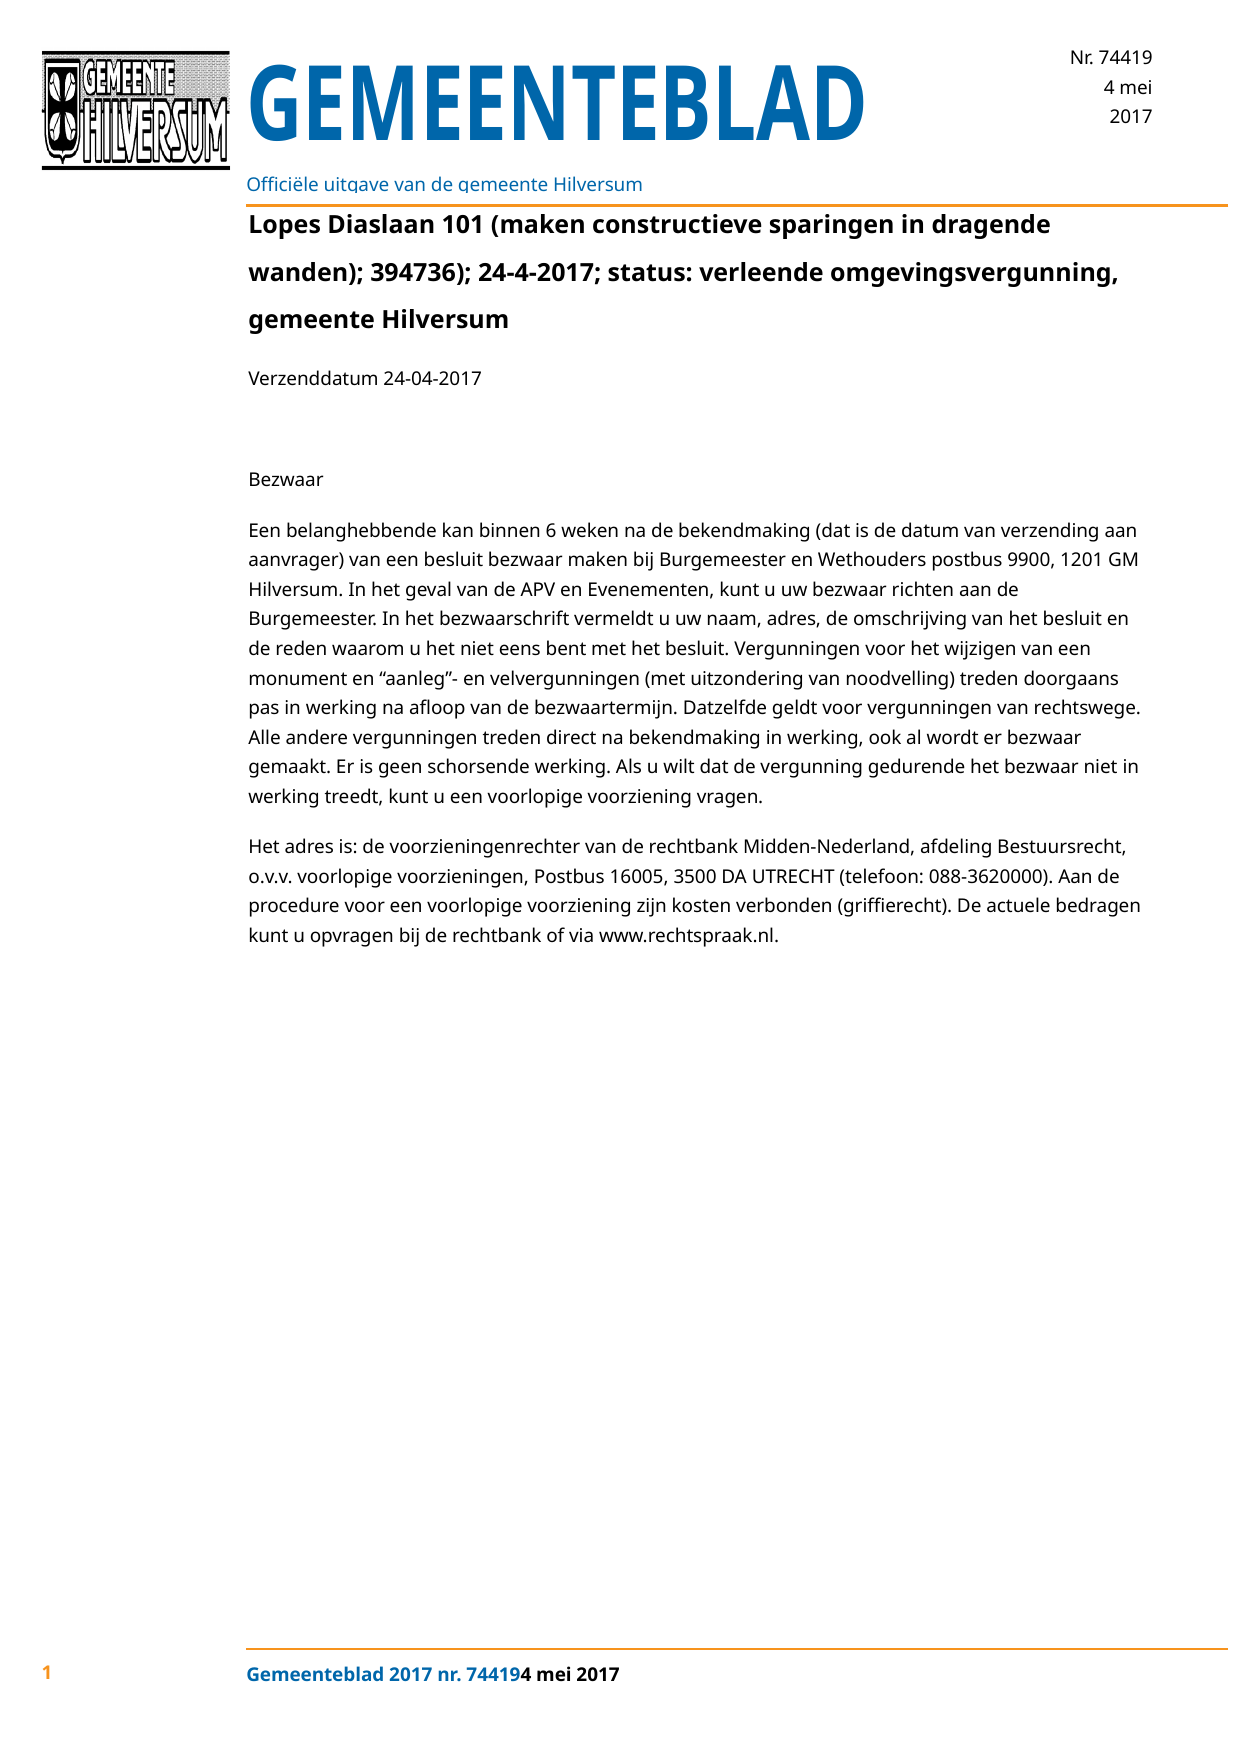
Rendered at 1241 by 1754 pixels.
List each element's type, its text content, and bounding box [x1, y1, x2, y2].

text Het adres is: de voorzieningenrechter van de rechtbank Midden-Nederland, afdeling Bestuursrecht, o.v.v. voorlopige voorzieningen, Postbus 16005, 3500 DA UTRECHT (telefoon: 088-3620000). Aan de procedure voor een voorlopige voorziening zijn kosten verbonden (griffierecht). De actuele bedragen kunt u opvragen bij de rechtbank of via www.rechtspraak.nl. [248, 833, 1152, 948]
text Verzenddatum 24-04-2017 [248, 366, 1152, 391]
text Lopes Diaslaan 101 (maken constructieve sparingen in dragende wanden); 394736); 24-4-2017; status: verleende omgevingsvergunning, gemeente Hilversum [248, 207, 1152, 336]
picture [41, 47, 231, 172]
text Bezwaar [248, 466, 1152, 492]
text Een belanghebbende kan binnen 6 weken na de bekendmaking (dat is de datum van verzending aan aanvrager) van een besluit bezwaar maken bij Burgemeester en Wethouders postbus 9900, 1201 GM Hilversum. In het geval van de APV en Evenementen, kunt u uw bezwaar richten aan de Burgemeester. In het bezwaarschrift vermeldt u uw naam, adres, de omschrijving van het besluit en de reden waarom u het niet eens bent met het besluit. Vergunningen voor het wijzigen van een monument en “aanleg”- en velvergunningen (met uitzondering van noodvelling) treden doorgaans pas in werking na afloop van de bezwaartermijn. Datzelfde geldt voor vergunningen van rechtswege. Alle andere vergunningen treden direct na bekendmaking in werking, ook al wordt er bezwaar gemaakt. Er is geen schorsende werking. Als u wilt dat de vergunning gedurende het bezwaar niet in werking treedt, kunt u een voorlopige voorziening vragen. [248, 517, 1152, 809]
